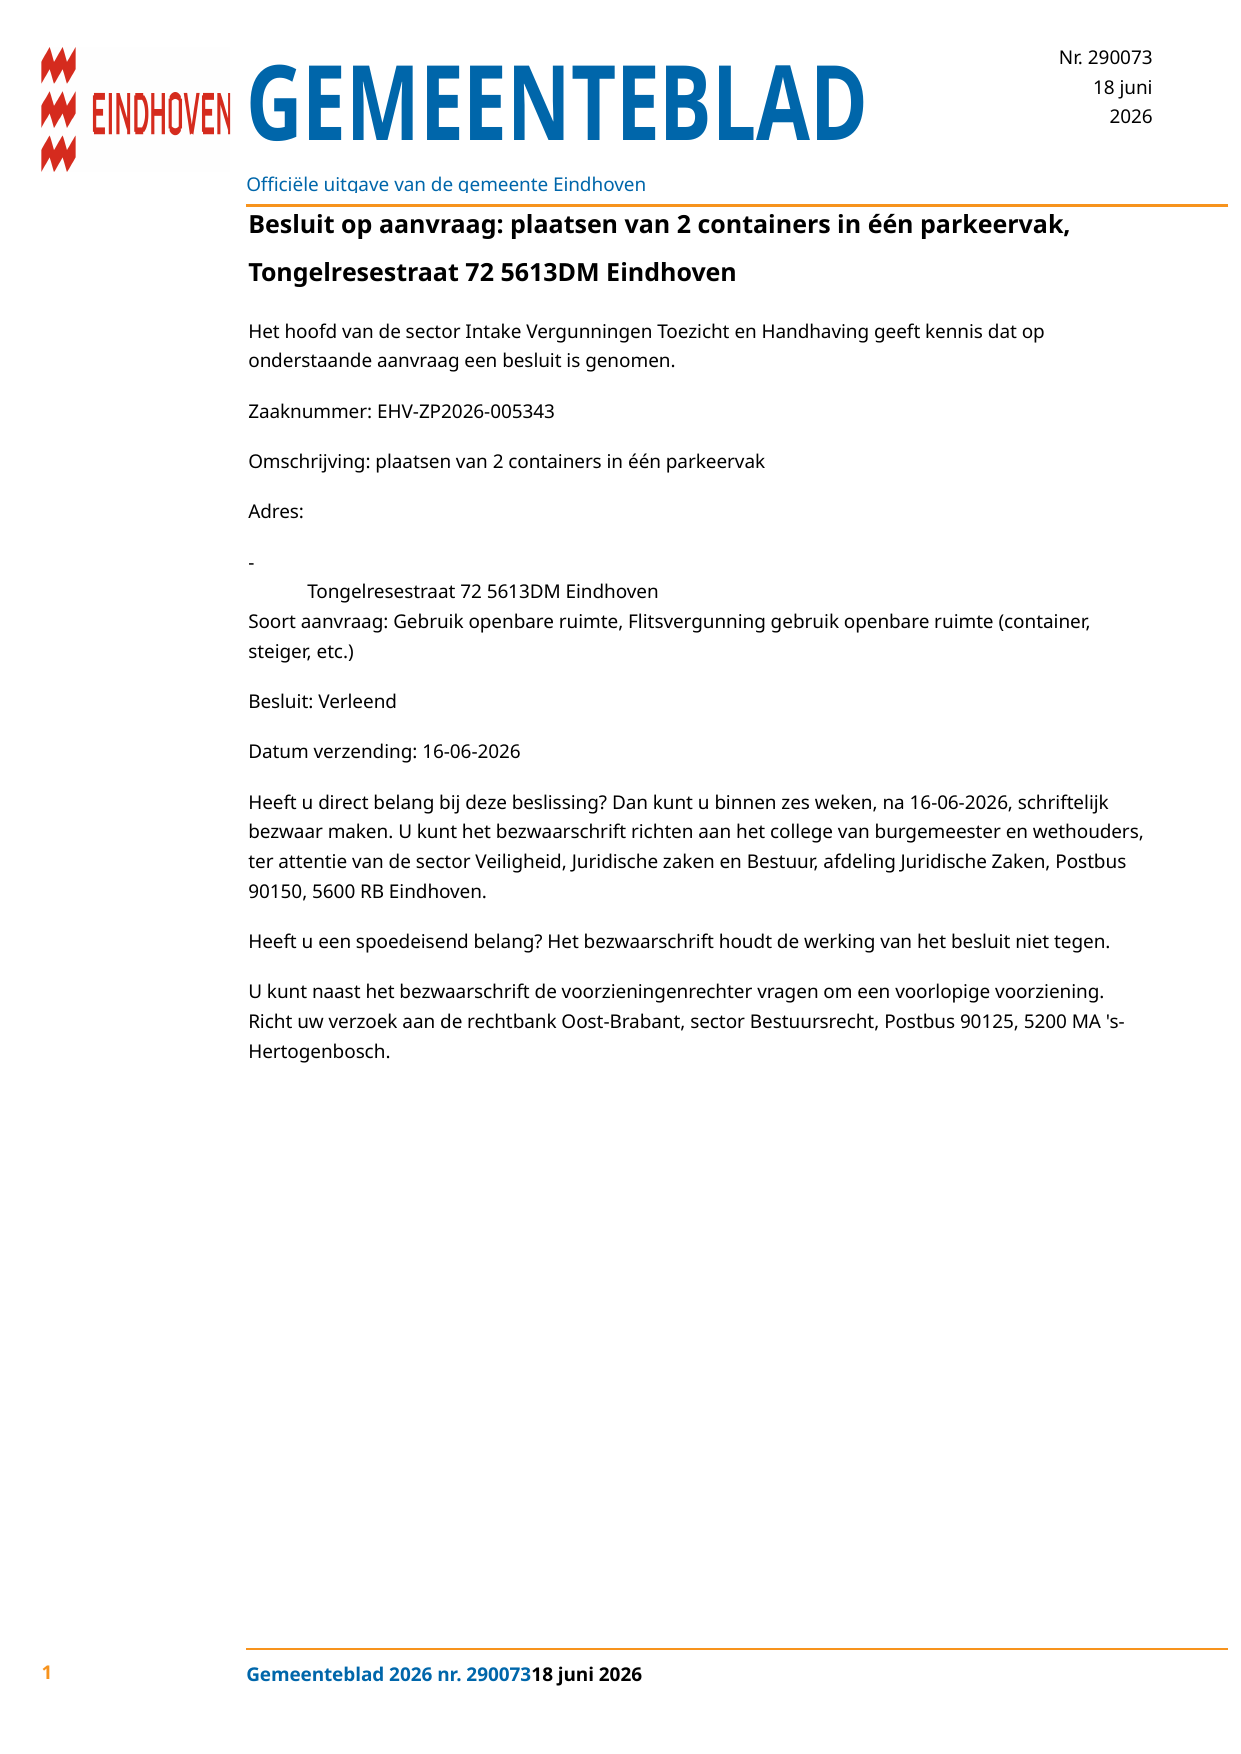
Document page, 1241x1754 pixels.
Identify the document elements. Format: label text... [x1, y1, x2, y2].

text Heeft u direct belang bij deze beslissing? Dan kunt u binnen zes weken, na 16-06-2026, schriftelijk bezwaar maken. U kunt het bezwaarschrift richten aan het college van burgemeester en wethouders, ter attentie van de sector Veiligheid, Juridische zaken en Bestuur, afdeling Juridische Zaken, Postbus 90150, 5600 RB Eindhoven. [248, 789, 1152, 904]
list Tongelresestraat 72 5613DM Eindhoven [248, 579, 1152, 604]
text U kunt naast het bezwaarschrift de voorzieningenrechter vragen om een voorlopige voorziening. Richt uw verzoek aan de rechtbank Oost-Brabant, sector Bestuursrecht, Postbus 90125, 5200 MA 's-Hertogenbosch. [248, 979, 1152, 1064]
text Omschrijving: plaatsen van 2 containers in één parkeervak [248, 448, 1152, 474]
text Besluit op aanvraag: plaatsen van 2 containers in één parkeervak, Tongelresestraat 72 5613DM Eindhoven [248, 207, 1152, 288]
text Heeft u een spoedeisend belang? Het bezwaarschrift houdt de werking van het besluit niet tegen. [248, 928, 1152, 954]
text Adres: [248, 499, 1152, 524]
text Datum verzending: 16-06-2026 [248, 739, 1152, 764]
picture [41, 47, 231, 172]
text Het hoofd van de sector Intake Vergunningen Toezicht en Handhaving geeft kennis dat op onderstaande aanvraag een besluit is genomen. [248, 318, 1152, 373]
text Soort aanvraag: Gebruik openbare ruimte, Flitsvergunning gebruik openbare ruimte (container, steiger, etc.) [248, 608, 1152, 664]
text Zaaknummer: EHV-ZP2026-005343 [248, 398, 1152, 424]
text Besluit: Verleend [248, 688, 1152, 714]
